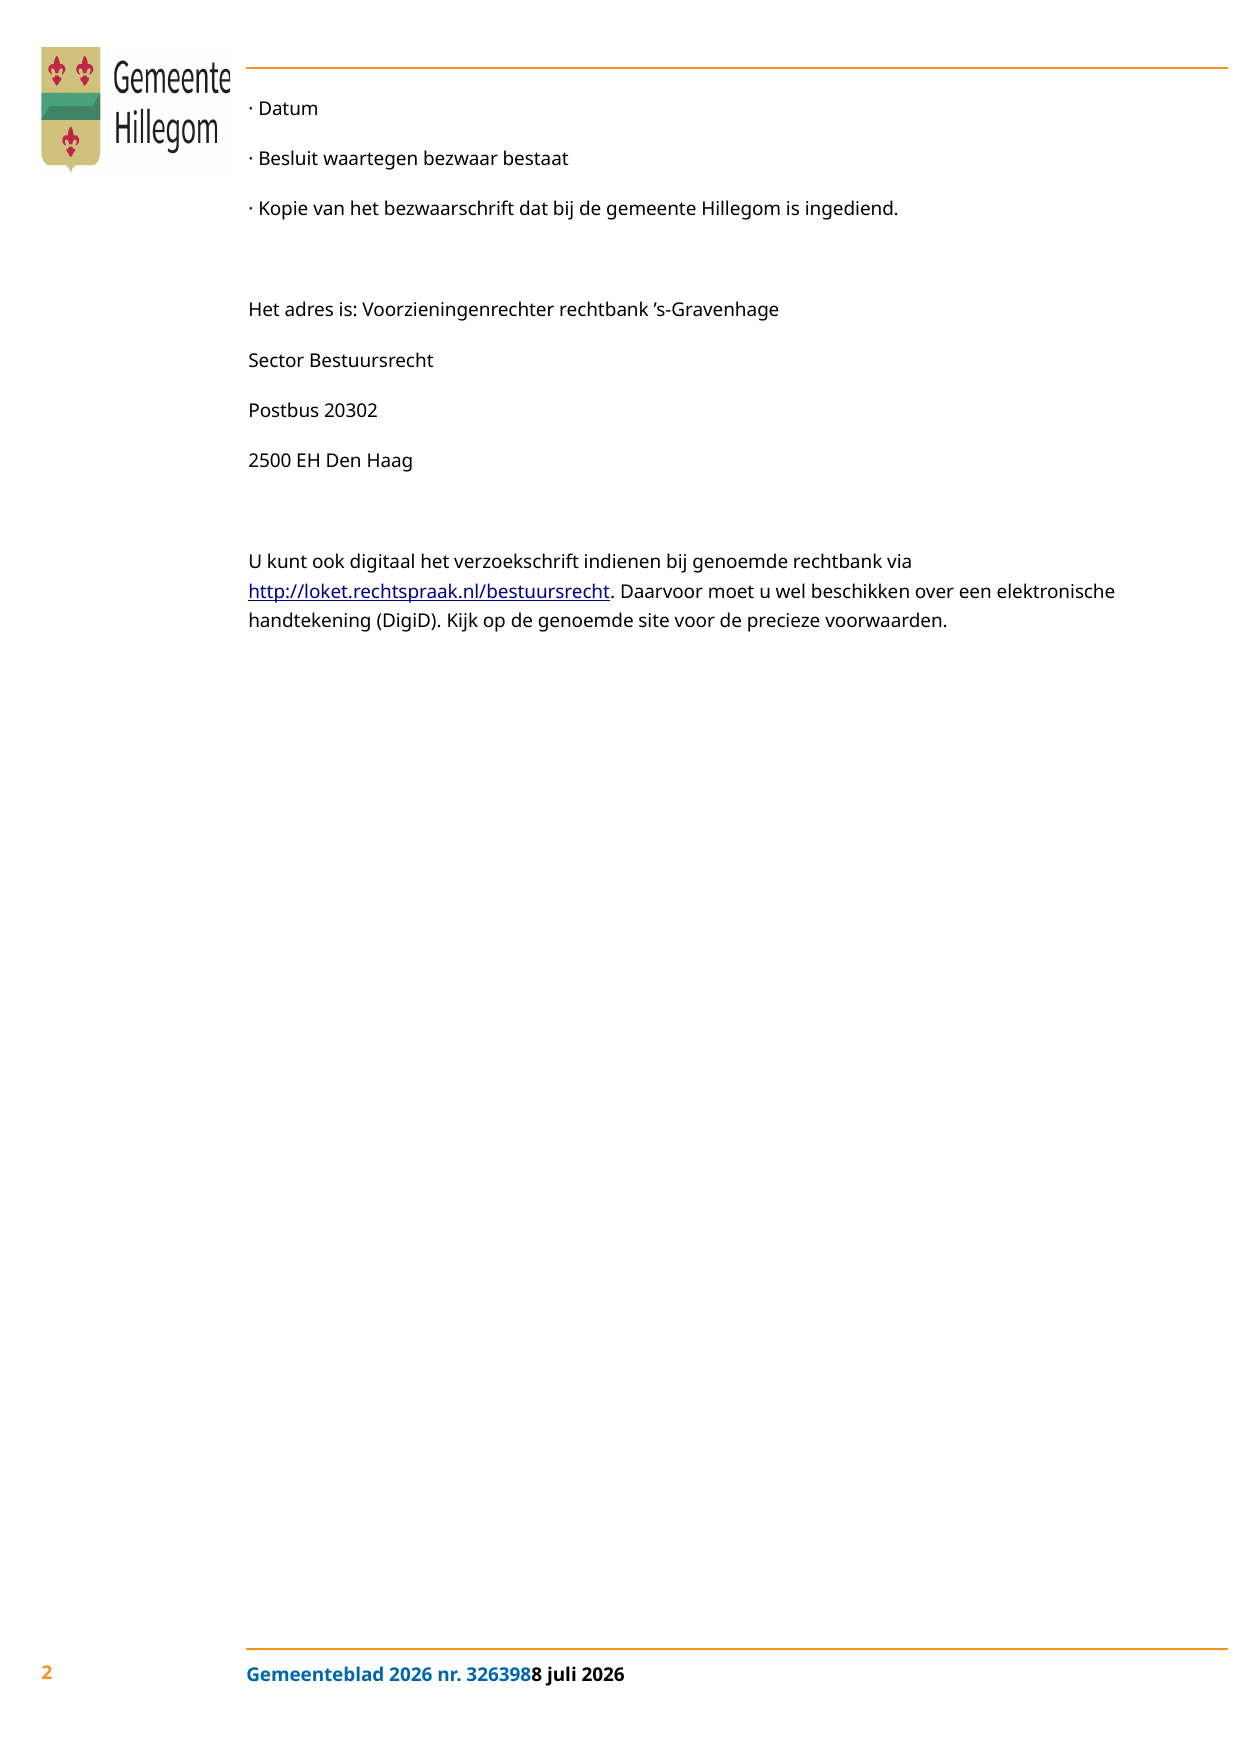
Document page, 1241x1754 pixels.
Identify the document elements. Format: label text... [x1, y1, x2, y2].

text · Besluit waartegen bezwaar bestaat [248, 145, 1152, 171]
text Sector Bestuursrecht [248, 347, 1152, 373]
text U kunt ook digitaal het verzoekschrift indienen bij genoemde rechtbank via http://loket.rechtspraak.nl/bestuursrecht. Daarvoor moet u wel beschikken over een elektronische handtekening (DigiD). Kijk op de genoemde site voor de precieze voorwaarden. [248, 548, 1152, 633]
text · Datum [248, 95, 1152, 121]
picture [41, 47, 231, 172]
text · Kopie van het bezwaarschrift dat bij de gemeente Hillegom is ingediend. [248, 196, 1152, 221]
text Het adres is: Voorzieningenrechter rechtbank ’s-Gravenhage [248, 296, 1152, 322]
text 2500 EH Den Haag [248, 448, 1152, 473]
text Postbus 20302 [248, 397, 1152, 423]
